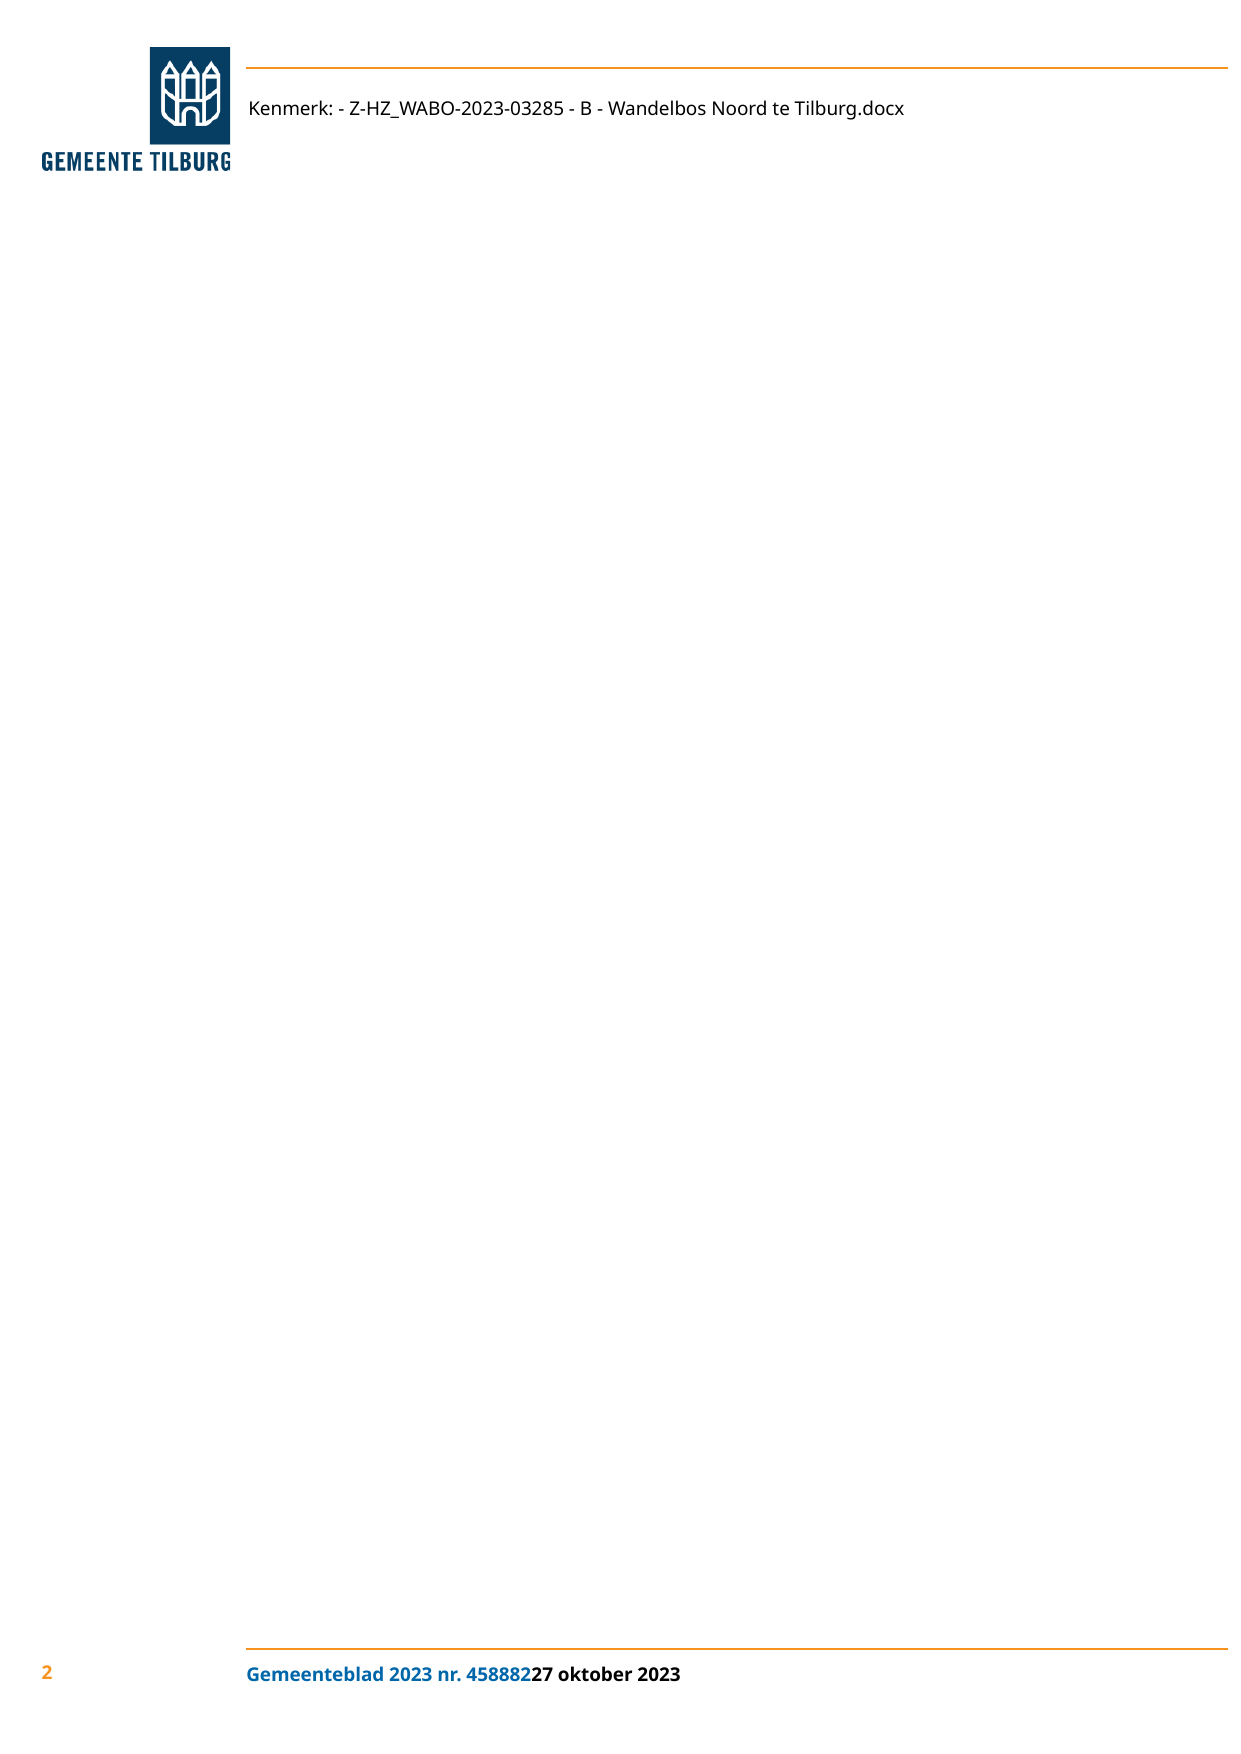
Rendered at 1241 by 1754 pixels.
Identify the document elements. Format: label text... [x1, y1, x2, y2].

text Kenmerk: - Z-HZ_WABO-2023-03285 - B - Wandelbos Noord te Tilburg.docx [248, 95, 1152, 121]
picture [41, 47, 231, 172]
